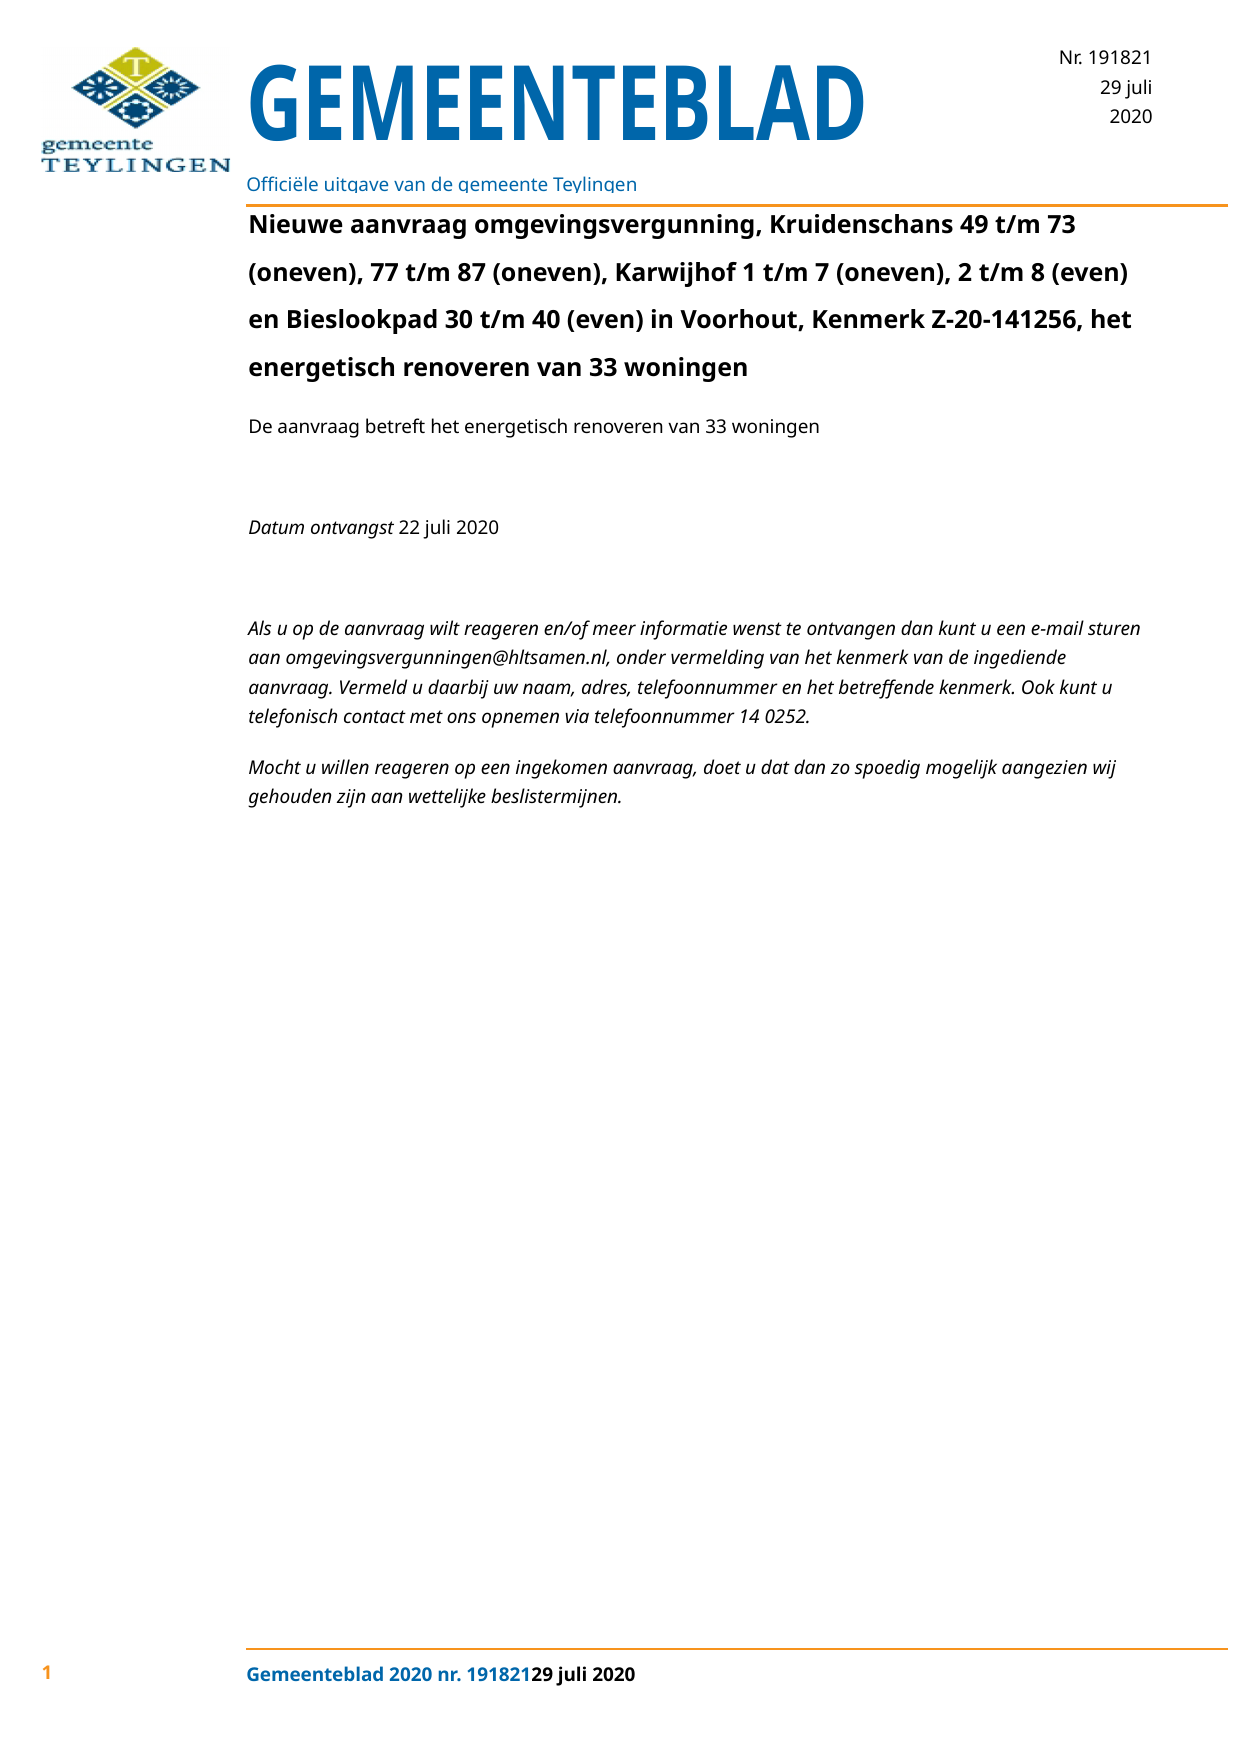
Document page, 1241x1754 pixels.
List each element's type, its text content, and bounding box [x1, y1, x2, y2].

text Nieuwe aanvraag omgevingsvergunning, Kruidenschans 49 t/m 73 (oneven), 77 t/m 87 (oneven), Karwijhof 1 t/m 7 (oneven), 2 t/m 8 (even) en Bieslookpad 30 t/m 40 (even) in Voorhout, Kenmerk Z-20-141256, het energetisch renoveren van 33 woningen [248, 207, 1152, 384]
text De aanvraag betreft het energetisch renoveren van 33 woningen [248, 413, 1152, 439]
text Mocht u willen reageren op een ingekomen aanvraag, doet u dat dan zo spoedig mogelijk aangezien wij gehouden zijn aan wettelijke beslistermijnen. [248, 754, 1152, 809]
text Als u op de aanvraag wilt reageren en/of meer informatie wenst te ontvangen dan kunt u een e-mail sturen aan omgevingsvergunningen@hltsamen.nl, onder vermelding van het kenmerk van de ingediende aanvraag. Vermeld u daarbij uw naam, adres, telefoonnummer en het betreffende kenmerk. Ook kunt u telefonisch contact met ons opnemen via telefoonnummer 14 0252. [248, 615, 1152, 729]
text Datum ontvangst 22 juli 2020 [248, 514, 1152, 540]
picture [41, 47, 231, 172]
